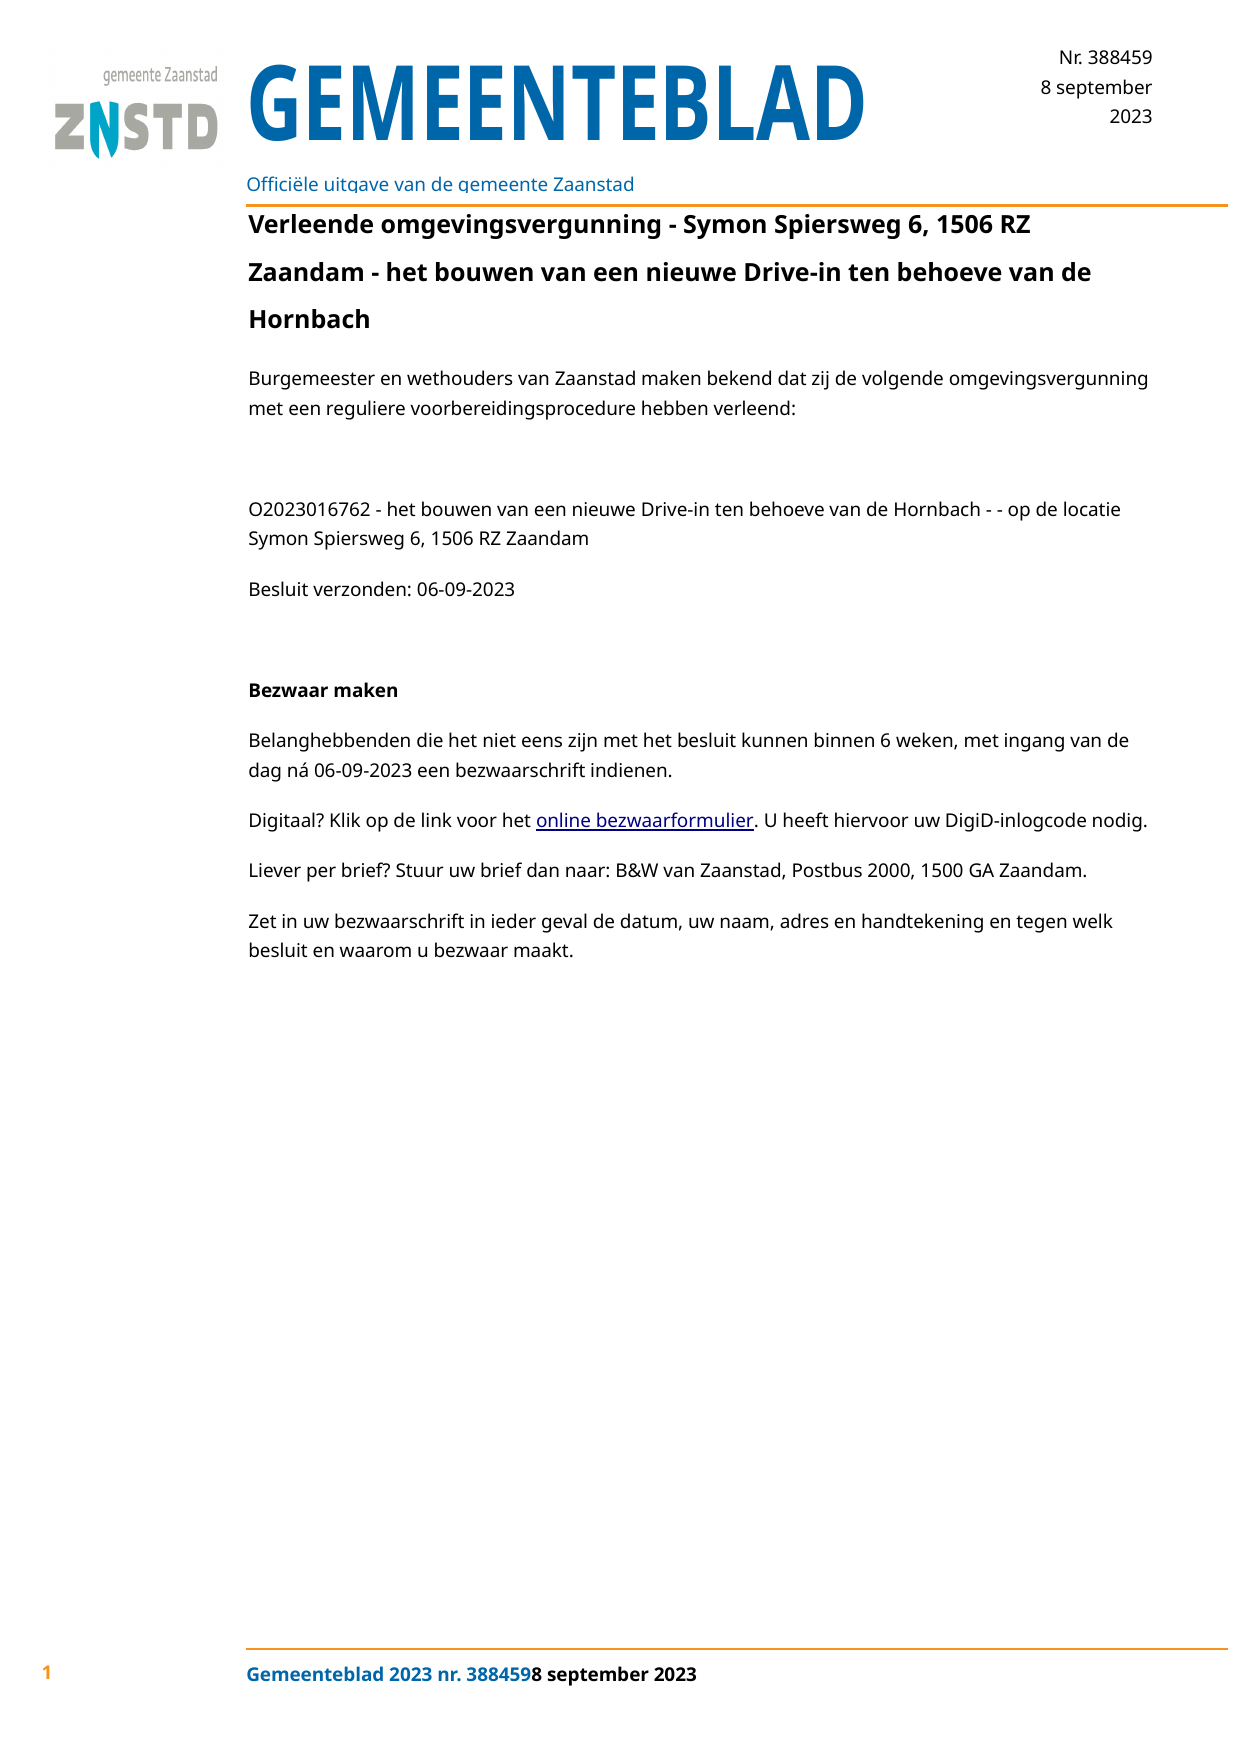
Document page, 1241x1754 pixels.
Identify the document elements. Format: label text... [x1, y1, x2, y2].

picture [41, 47, 231, 172]
text Liever per brief? Stuur uw brief dan naar: B&W van Zaanstad, Postbus 2000, 1500 GA Zaandam. [248, 858, 1152, 883]
text O2023016762 - het bouwen van een nieuwe Drive-in ten behoeve van de Hornbach - - op de locatie Symon Spiersweg 6, 1506 RZ Zaandam [248, 496, 1152, 551]
text Besluit verzonden: 06-09-2023 [248, 576, 1152, 602]
text Bezwaar maken [248, 677, 1152, 702]
text Digitaal? Klik op de link voor het online bezwaarformulier. U heeft hiervoor uw DigiD-inlogcode nodig. [248, 807, 1152, 833]
text Verleende omgevingsvergunning - Symon Spiersweg 6, 1506 RZ Zaandam - het bouwen van een nieuwe Drive-in ten behoeve van de Hornbach [248, 207, 1152, 336]
text Belanghebbenden die het niet eens zijn met het besluit kunnen binnen 6 weken, met ingang van de dag ná 06-09-2023 een bezwaarschrift indienen. [248, 727, 1152, 782]
text Burgemeester en wethouders van Zaanstad maken bekend dat zij de volgende omgevingsvergunning met een reguliere voorbereidingsprocedure hebben verleend: [248, 366, 1152, 421]
text Zet in uw bezwaarschrift in ieder geval de datum, uw naam, adres en handtekening en tegen welk besluit en waarom u bezwaar maakt. [248, 908, 1152, 963]
